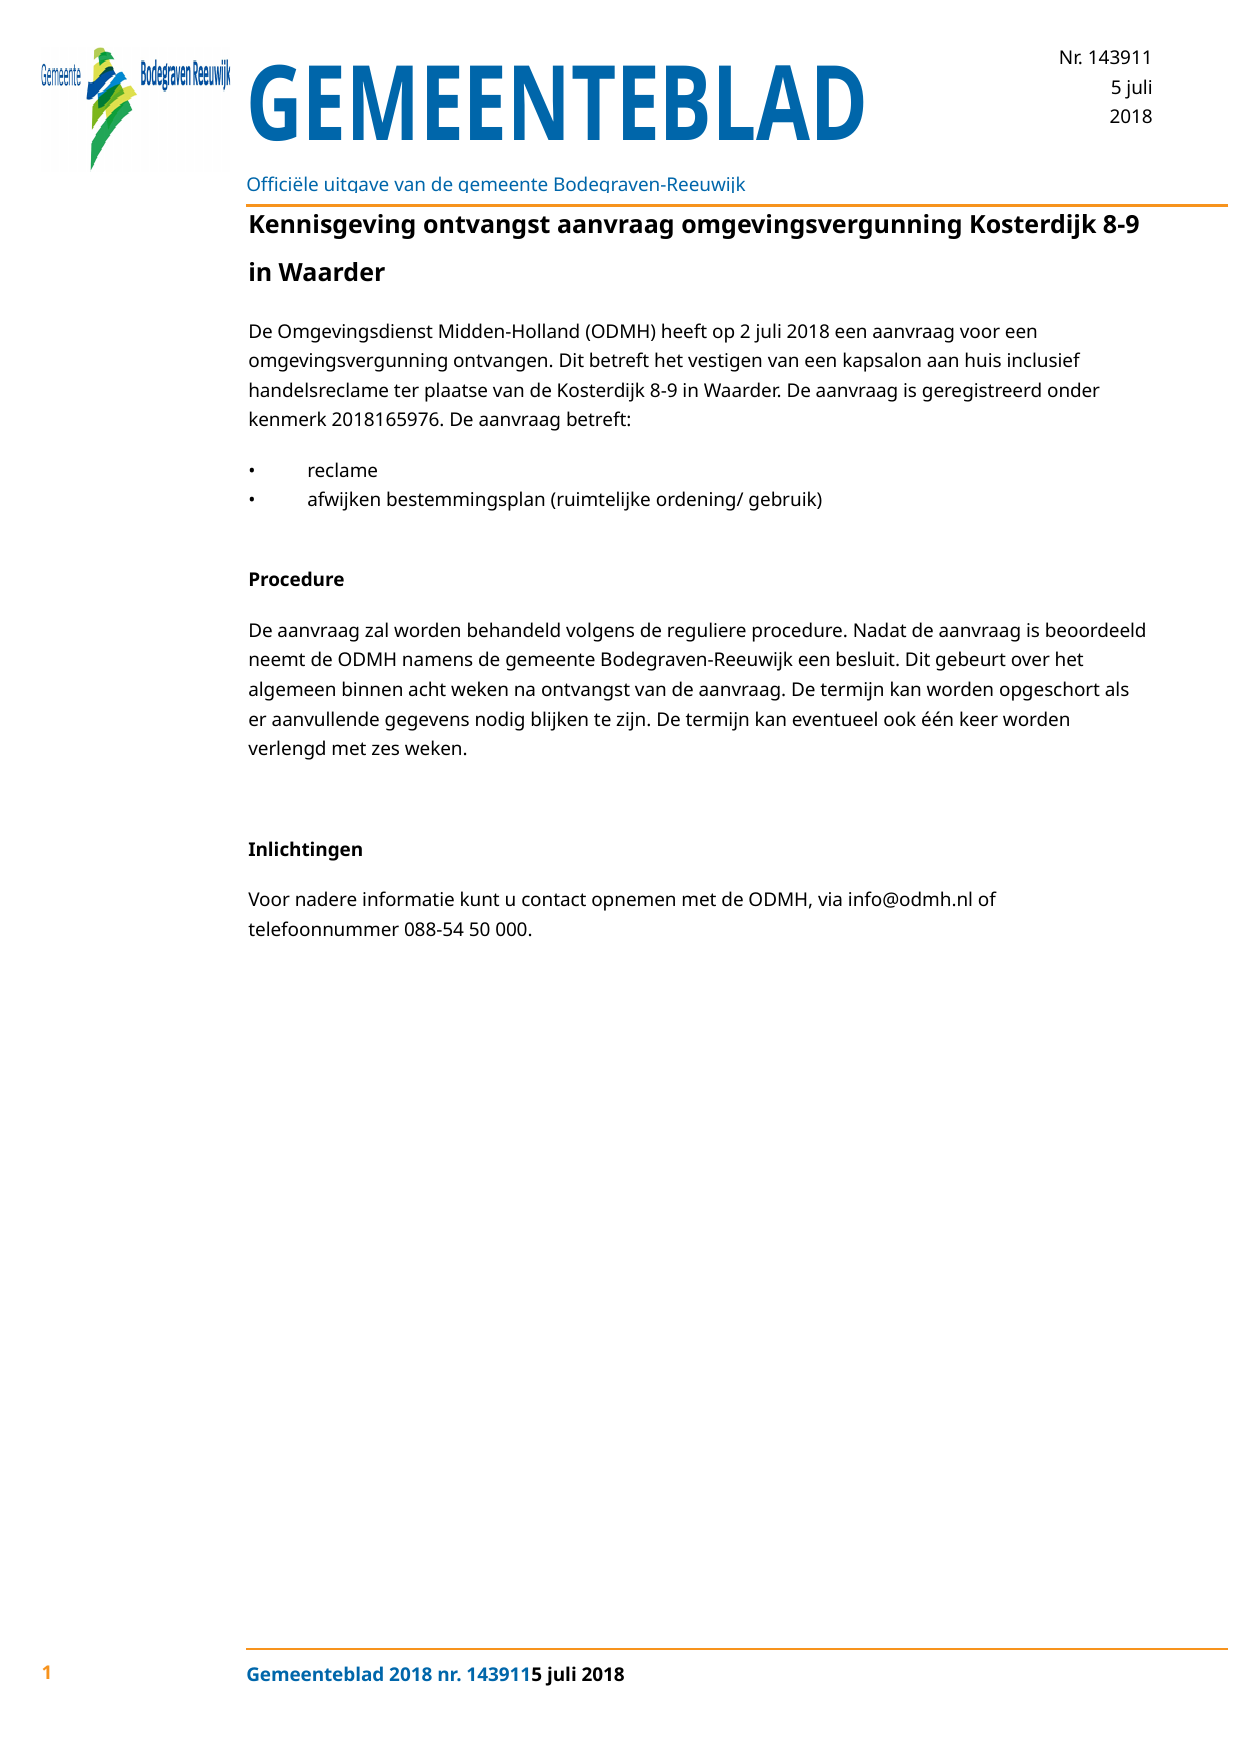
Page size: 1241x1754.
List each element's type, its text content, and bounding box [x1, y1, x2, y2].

text De Omgevingsdienst Midden-Holland (ODMH) heeft op 2 juli 2018 een aanvraag voor een omgevingsvergunning ontvangen. Dit betreft het vestigen van een kapsalon aan huis inclusief handelsreclame ter plaatse van de Kosterdijk 8-9 in Waarder. De aanvraag is geregistreerd onder kenmerk 2018165976. De aanvraag betreft: [248, 318, 1152, 432]
picture [41, 47, 231, 172]
text Voor nadere informatie kunt u contact opnemen met de ODMH, via info@odmh.nl of telefoonnummer 088-54 50 000. [248, 887, 1152, 942]
list afwijken bestemmingsplan (ruimtelijke ordening/ gebruik) [248, 487, 1152, 512]
text De aanvraag zal worden behandeld volgens de reguliere procedure. Nadat de aanvraag is beoordeeld neemt de ODMH namens de gemeente Bodegraven-Reeuwijk een besluit. Dit gebeurt over het algemeen binnen acht weken na ontvangst van de aanvraag. De termijn kan worden opgeschort als er aanvullende gegevens nodig blijken te zijn. De termijn kan eventueel ook één keer worden verlengd met zes weken. [248, 617, 1152, 761]
text Procedure [248, 567, 1152, 592]
text Inlichtingen [248, 836, 1152, 862]
text Kennisgeving ontvangst aanvraag omgevingsvergunning Kosterdijk 8-9 in Waarder [248, 207, 1152, 288]
list reclame [248, 457, 1152, 483]
